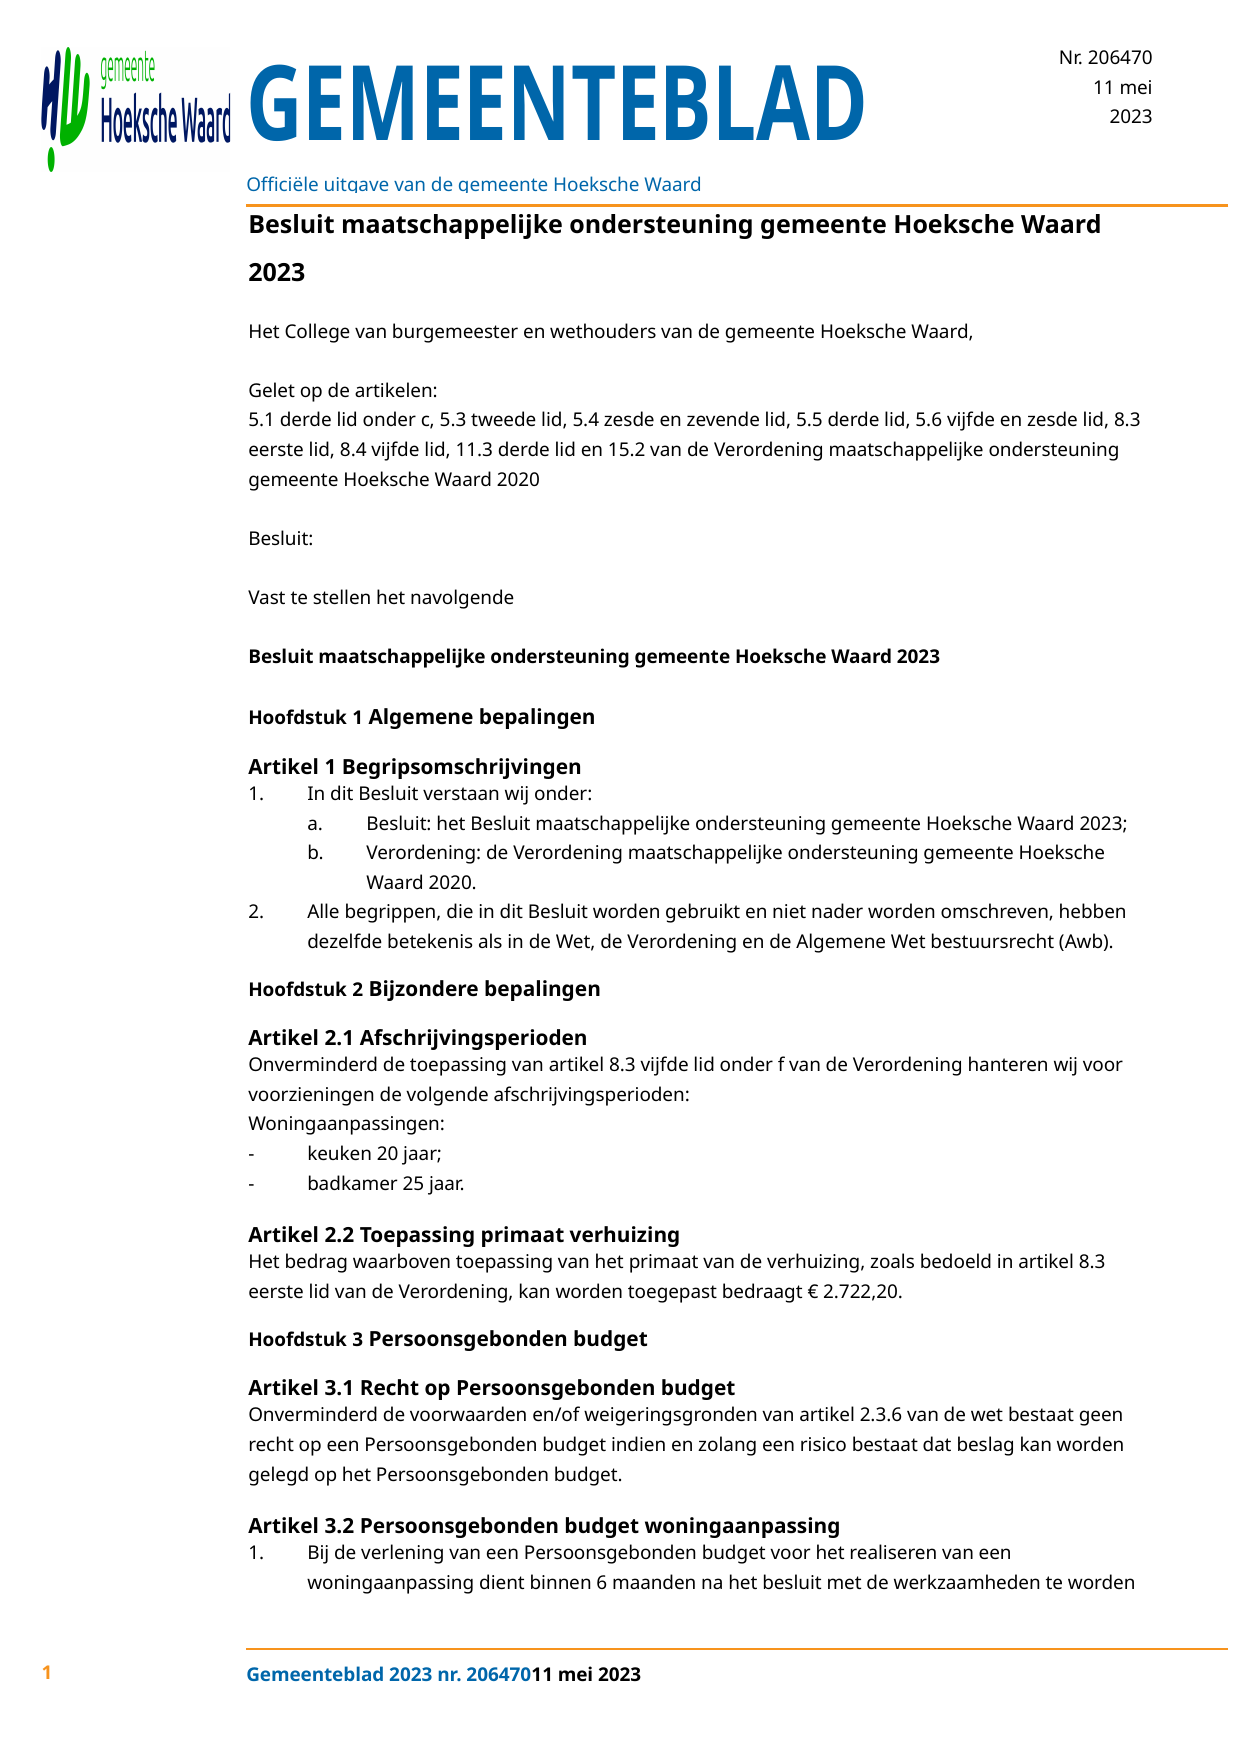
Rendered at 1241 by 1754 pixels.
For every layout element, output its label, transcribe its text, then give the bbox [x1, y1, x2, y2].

list Alle begrippen, die in dit Besluit worden gebruikt en niet nader worden omschreven, hebben dezelfde betekenis als in de Wet, de Verordening en de Algemene Wet bestuursrecht (Awb). [248, 898, 1152, 954]
list In dit Besluit verstaan wij onder: [248, 780, 1152, 806]
text Besluit maatschappelijke ondersteuning gemeente Hoeksche Waard 2023 [248, 643, 1152, 669]
list badkamer 25 jaar. [248, 1170, 1152, 1196]
list Besluit: het Besluit maatschappelijke ondersteuning gemeente Hoeksche Waard 2023; [307, 810, 1152, 836]
text Hoofdstuk 3 Persoonsgebonden budget [248, 1324, 1152, 1352]
text Artikel 3.2 Persoonsgebonden budget woningaanpassing [248, 1511, 1152, 1539]
list Verordening: de Verordening maatschappelijke ondersteuning gemeente Hoeksche Waard 2020. [307, 839, 1152, 895]
text Artikel 3.1 Recht op Persoonsgebonden budget [248, 1373, 1152, 1402]
text Besluit maatschappelijke ondersteuning gemeente Hoeksche Waard 2023 [248, 207, 1152, 288]
text Besluit: [248, 525, 1152, 551]
list keuken 20 jaar; [248, 1140, 1152, 1166]
text Hoofdstuk 2 Bijzondere bepalingen [248, 974, 1152, 1002]
text Artikel 2.2 Toepassing primaat verhuizing [248, 1220, 1152, 1249]
list Bij de verlening van een Persoonsgebonden budget voor het realiseren van een woningaanpassing dient binnen 6 maanden na het besluit met de werkzaamheden te worden [248, 1539, 1152, 1595]
text Vast te stellen het navolgende [248, 584, 1152, 610]
text Het bedrag waarboven toepassing van het primaat van de verhuizing, zoals bedoeld in artikel 8.3 eerste lid van de Verordening, kan worden toegepast bedraagt € 2.722,20. [248, 1249, 1152, 1304]
text Artikel 1 Begripsomschrijvingen [248, 752, 1152, 780]
text Gelet op de artikelen: [248, 377, 1152, 403]
text Artikel 2.1 Afschrijvingsperioden [248, 1023, 1152, 1051]
text Onverminderd de toepassing van artikel 8.3 vijfde lid onder f van de Verordening hanteren wij voor voorzieningen de volgende afschrijvingsperioden: [248, 1051, 1152, 1107]
picture [41, 47, 231, 172]
text 5.1 derde lid onder c, 5.3 tweede lid, 5.4 zesde en zevende lid, 5.5 derde lid, 5.6 vijfde en zesde lid, 8.3 eerste lid, 8.4 vijfde lid, 11.3 derde lid en 15.2 van de Verordening maatschappelijke ondersteuning gemeente Hoeksche Waard 2020 [248, 407, 1152, 492]
text Hoofdstuk 1 Algemene bepalingen [248, 702, 1152, 731]
text Onverminderd de voorwaarden en/of weigeringsgronden van artikel 2.3.6 van de wet bestaat geen recht op een Persoonsgebonden budget indien en zolang een risico bestaat dat beslag kan worden gelegd op het Persoonsgebonden budget. [248, 1402, 1152, 1486]
text Het College van burgemeester en wethouders van de gemeente Hoeksche Waard, [248, 318, 1152, 344]
text Woningaanpassingen: [248, 1111, 1152, 1136]
